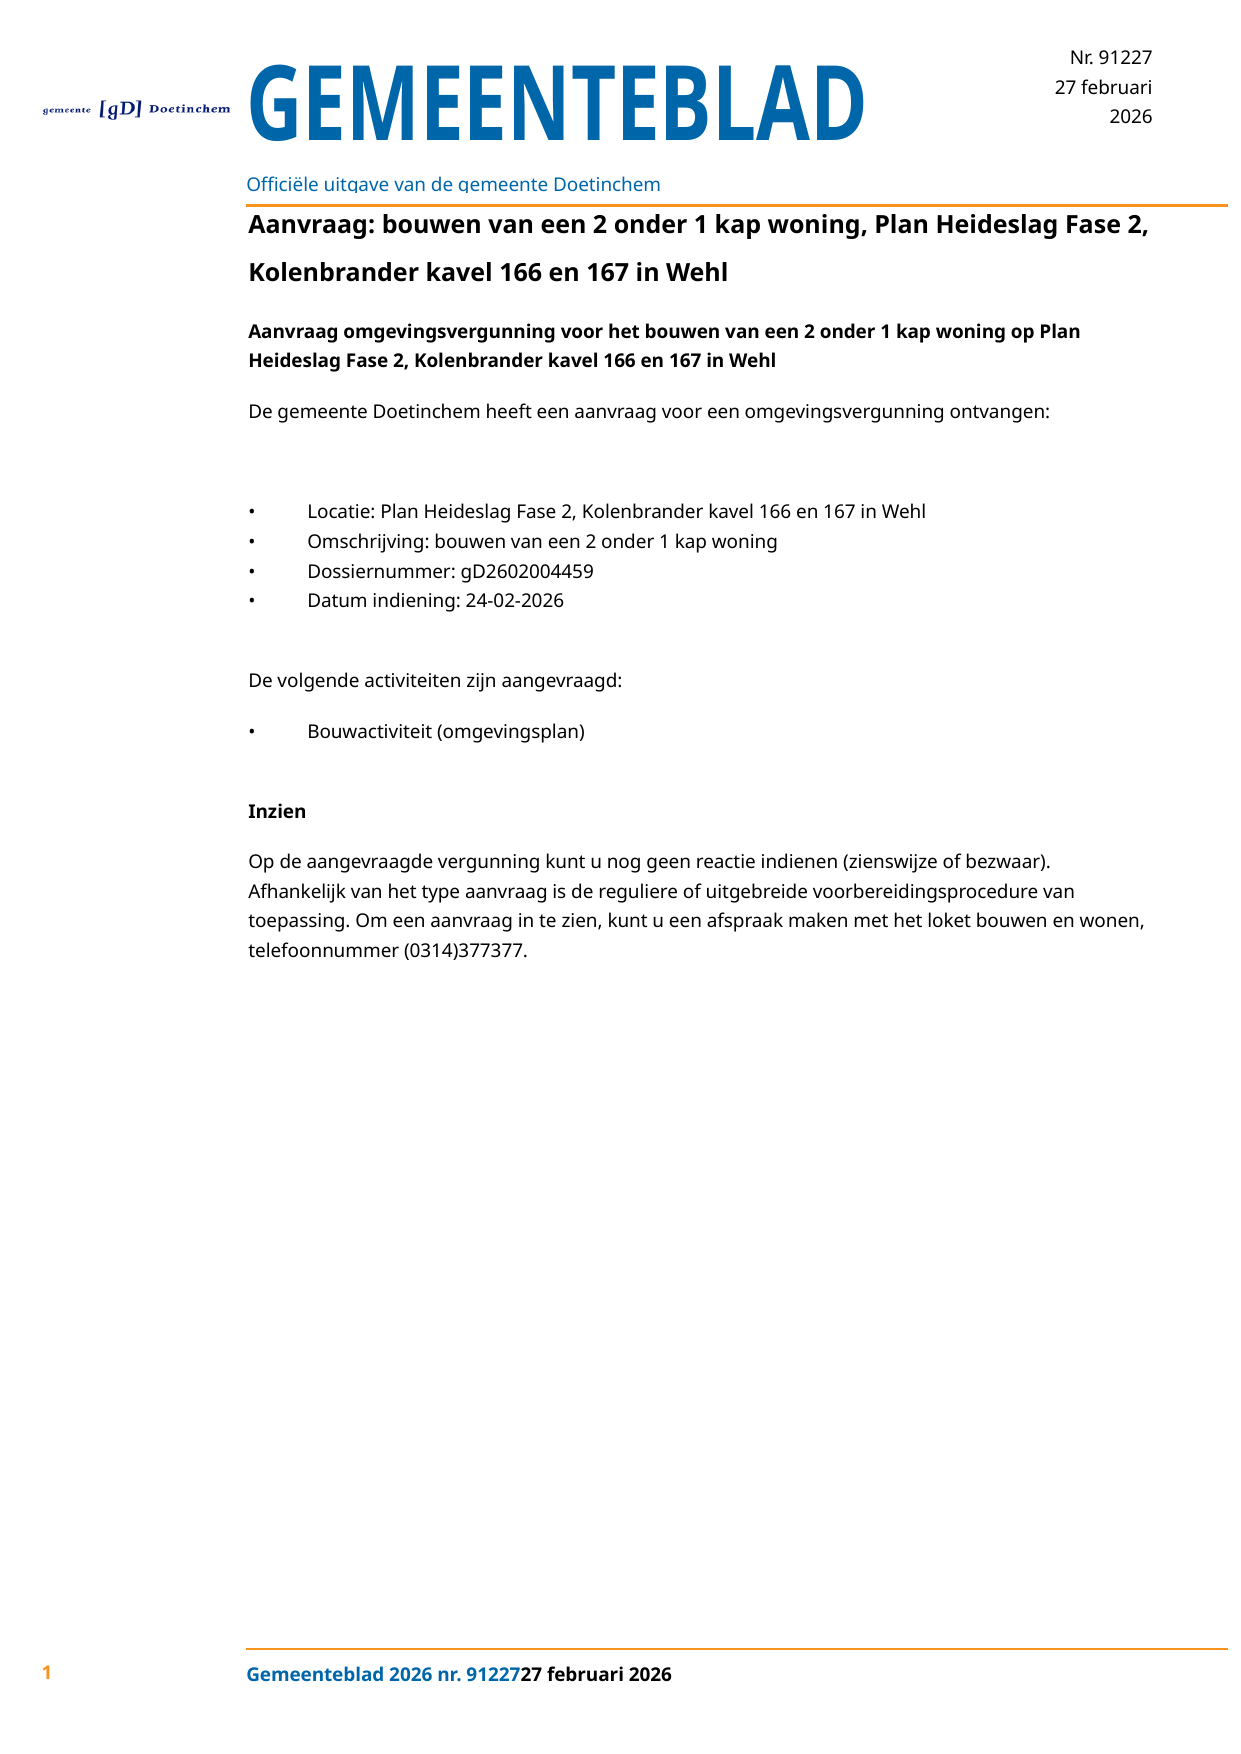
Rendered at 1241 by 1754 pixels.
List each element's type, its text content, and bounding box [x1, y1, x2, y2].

text Op de aangevraagde vergunning kunt u nog geen reactie indienen (zienswijze of bezwaar). Afhankelijk van het type aanvraag is de reguliere of uitgebreide voorbereidingsprocedure van toepassing. Om een aanvraag in te zien, kunt u een afspraak maken met het loket bouwen en wonen, telefoonnummer (0314)377377. [248, 848, 1152, 963]
text Inzien [248, 798, 1152, 824]
list Datum indiening: 24-02-2026 [248, 587, 1152, 613]
list Bouwactiviteit (omgevingsplan) [248, 718, 1152, 744]
text De volgende activiteiten zijn aangevraagd: [248, 667, 1152, 693]
text Aanvraag: bouwen van een 2 onder 1 kap woning, Plan Heideslag Fase 2, Kolenbrander kavel 166 en 167 in Wehl [248, 207, 1152, 288]
text Aanvraag omgevingsvergunning voor het bouwen van een 2 onder 1 kap woning op Plan Heideslag Fase 2, Kolenbrander kavel 166 en 167 in Wehl [248, 318, 1152, 373]
list Dossiernummer: gD2602004459 [248, 558, 1152, 584]
picture [41, 47, 231, 172]
list Locatie: Plan Heideslag Fase 2, Kolenbrander kavel 166 en 167 in Wehl [248, 499, 1152, 524]
text De gemeente Doetinchem heeft een aanvraag voor een omgevingsvergunning ontvangen: [248, 398, 1152, 424]
list Omschrijving: bouwen van een 2 onder 1 kap woning [248, 528, 1152, 554]
